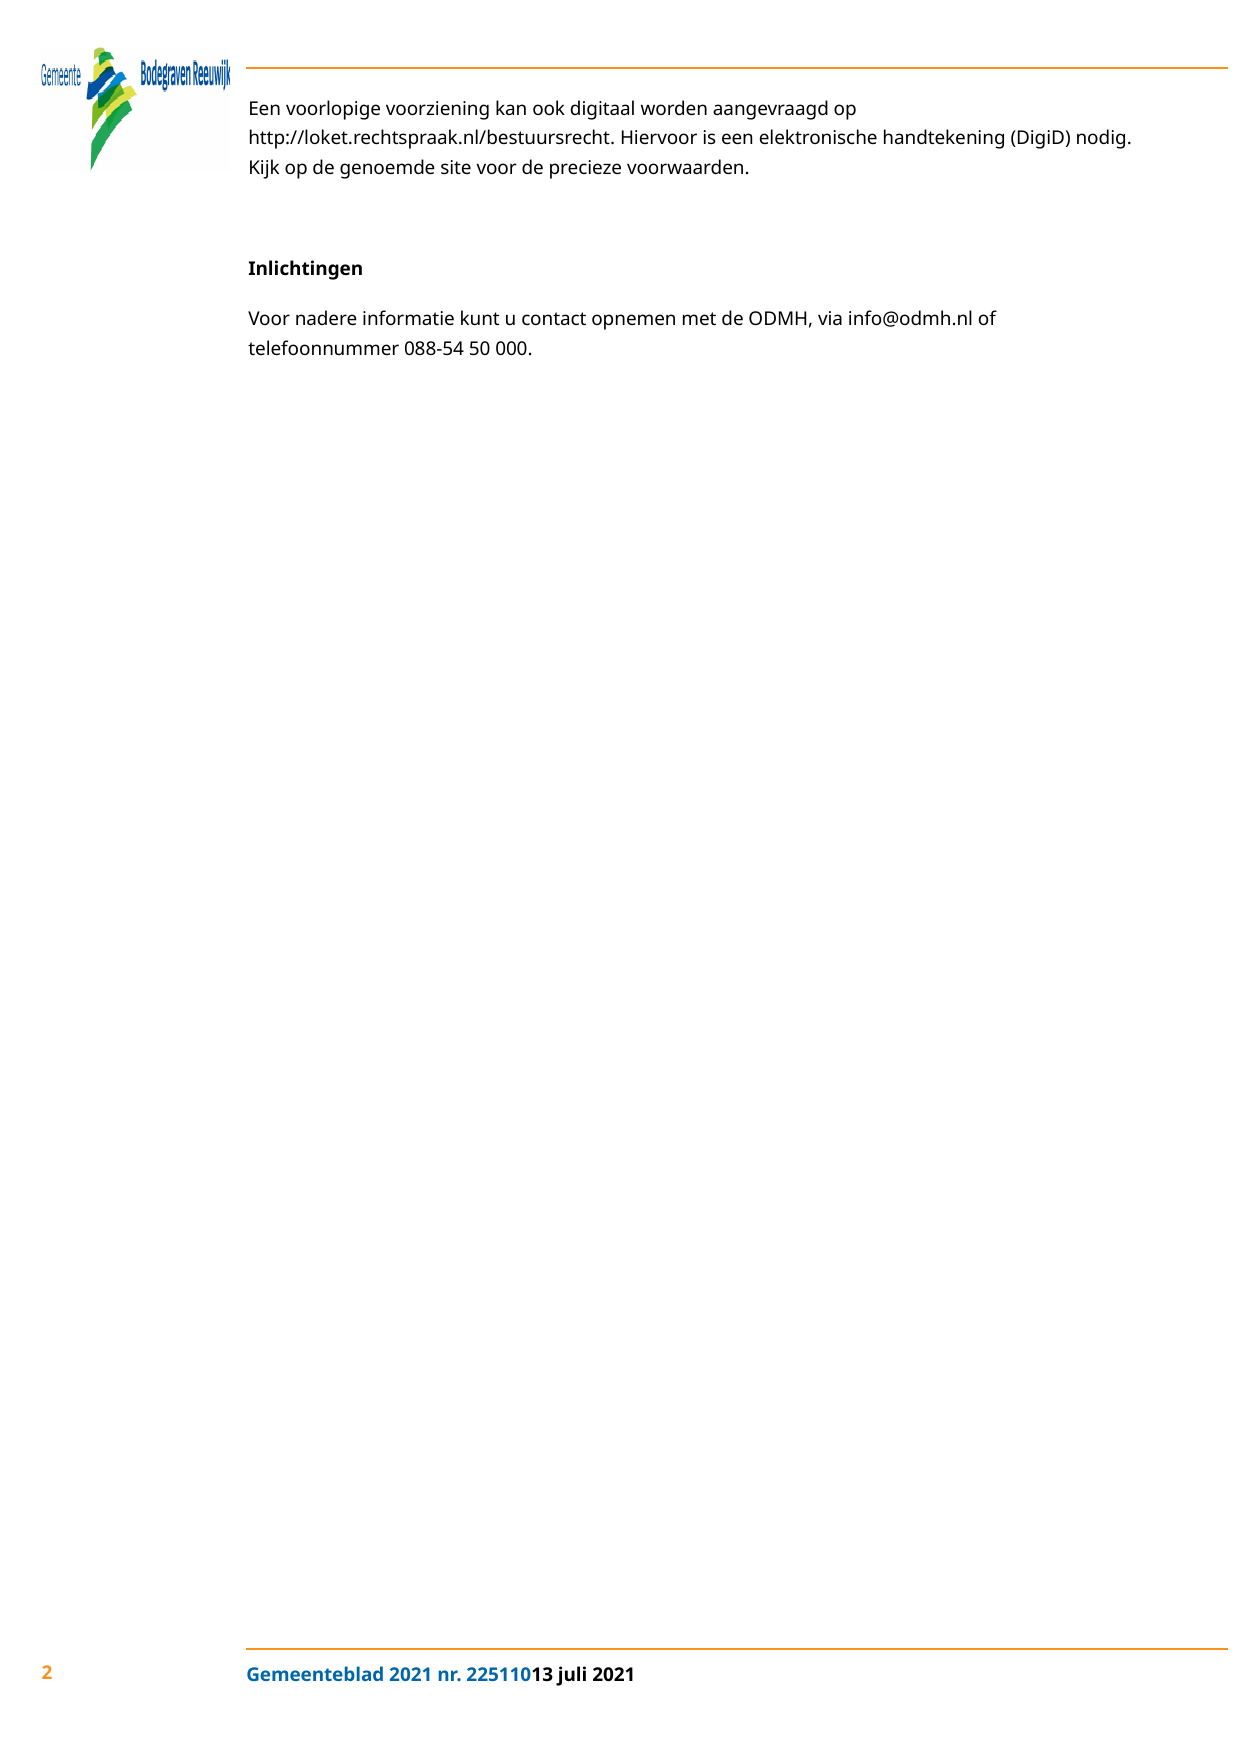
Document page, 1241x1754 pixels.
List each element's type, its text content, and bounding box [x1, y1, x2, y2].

text Een voorlopige voorziening kan ook digitaal worden aangevraagd op http://loket.rechtspraak.nl/bestuursrecht. Hiervoor is een elektronische handtekening (DigiD) nodig. Kijk op de genoemde site voor de precieze voorwaarden. [248, 95, 1152, 180]
picture [41, 47, 231, 172]
text Voor nadere informatie kunt u contact opnemen met de ODMH, via info@odmh.nl of telefoonnummer 088-54 50 000. [248, 305, 1152, 361]
text Inlichtingen [248, 255, 1152, 281]
